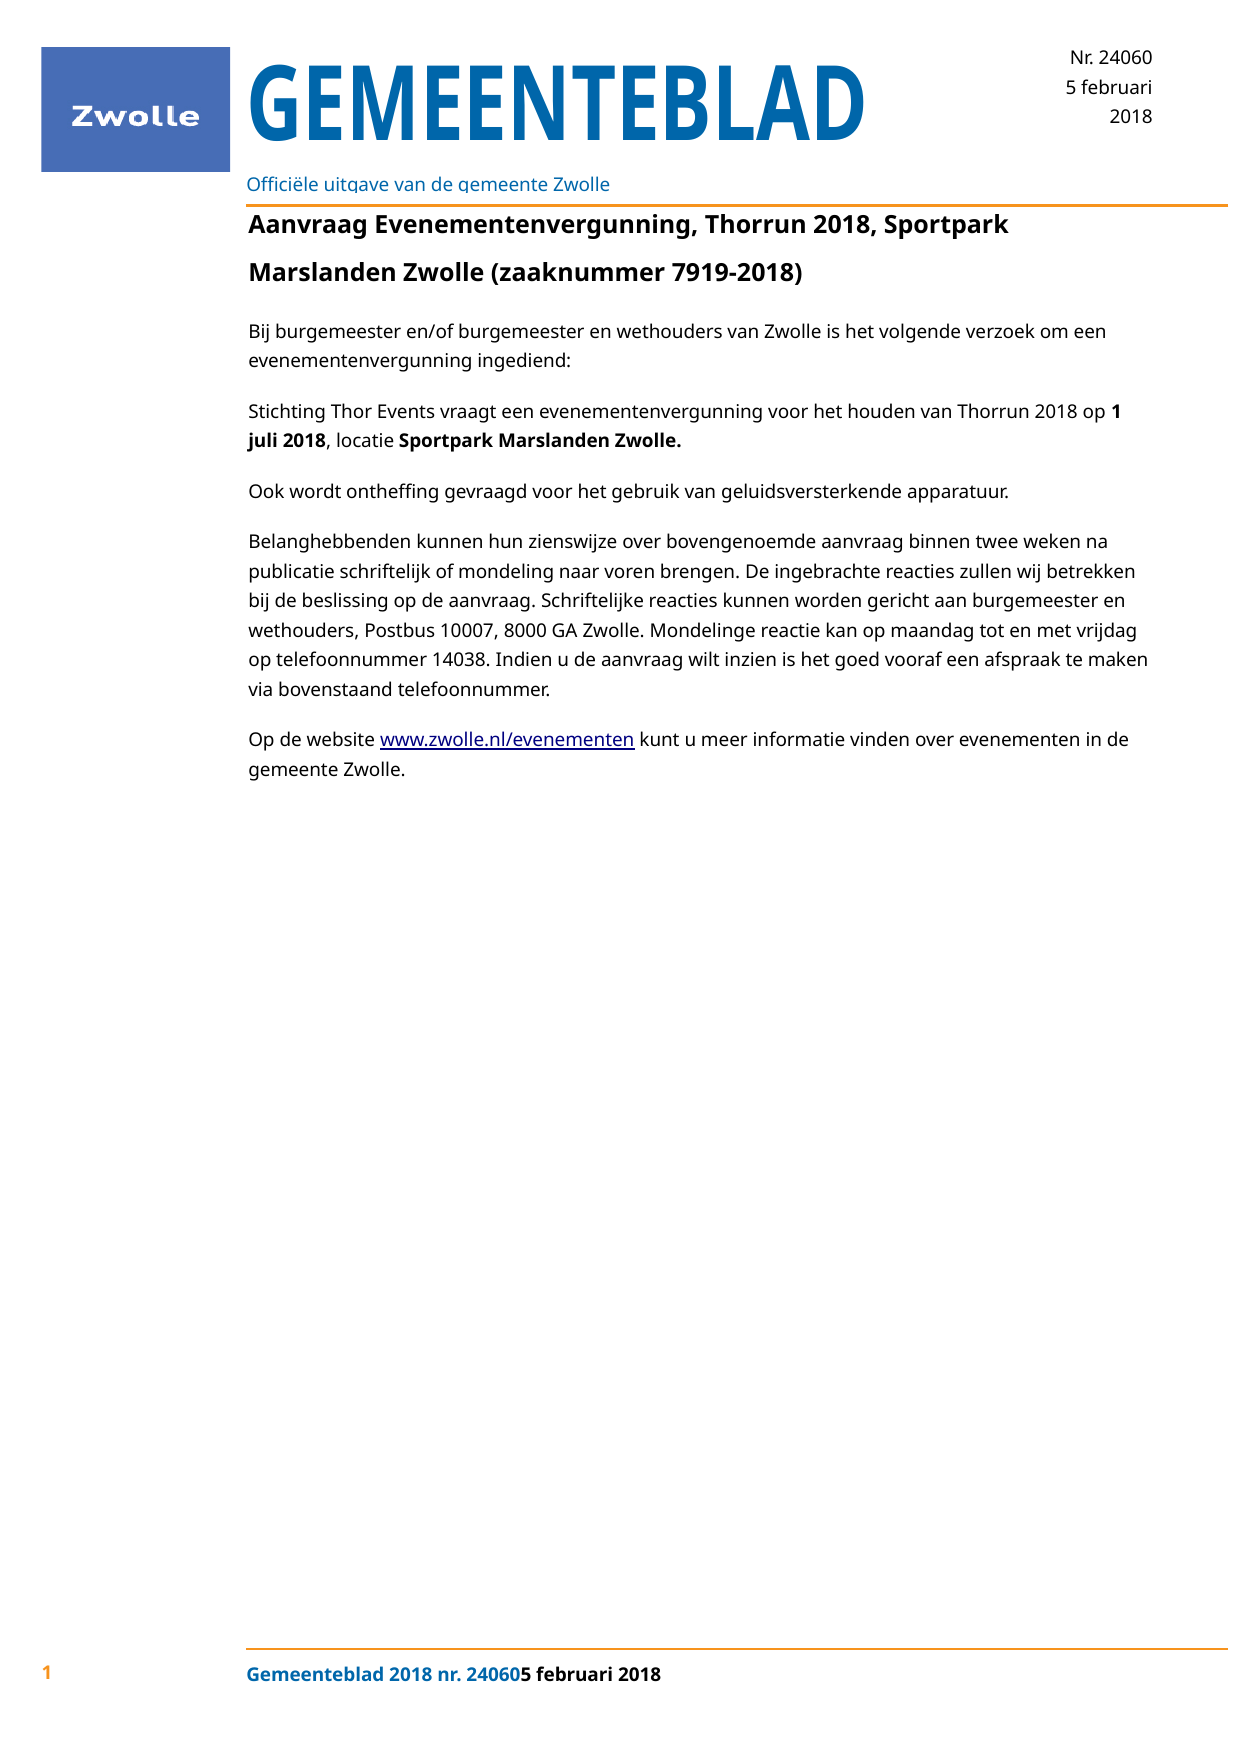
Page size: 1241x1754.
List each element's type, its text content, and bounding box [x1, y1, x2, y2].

text Aanvraag Evenementenvergunning, Thorrun 2018, Sportpark Marslanden Zwolle (zaaknummer 7919-2018) [248, 207, 1152, 288]
picture [41, 47, 231, 172]
text Bij burgemeester en/of burgemeester en wethouders van Zwolle is het volgende verzoek om een evenementenvergunning ingediend: [248, 318, 1152, 373]
text Stichting Thor Events vraagt een evenementenvergunning voor het houden van Thorrun 2018 op 1 juli 2018, locatie Sportpark Marslanden Zwolle. [248, 398, 1152, 453]
text Op de website www.zwolle.nl/evenementen kunt u meer informatie vinden over evenementen in de gemeente Zwolle. [248, 727, 1152, 782]
text Belanghebbenden kunnen hun zienswijze over bovengenoemde aanvraag binnen twee weken na publicatie schriftelijk of mondeling naar voren brengen. De ingebrachte reacties zullen wij betrekken bij de beslissing op de aanvraag. Schriftelijke reacties kunnen worden gericht aan burgemeester en wethouders, Postbus 10007, 8000 GA Zwolle. Mondelinge reactie kan op maandag tot en met vrijdag op telefoonnummer 14038. Indien u de aanvraag wilt inzien is het goed vooraf een afspraak te maken via bovenstaand telefoonnummer. [248, 528, 1152, 702]
text Ook wordt ontheffing gevraagd voor het gebruik van geluidsversterkende apparatuur. [248, 478, 1152, 504]
